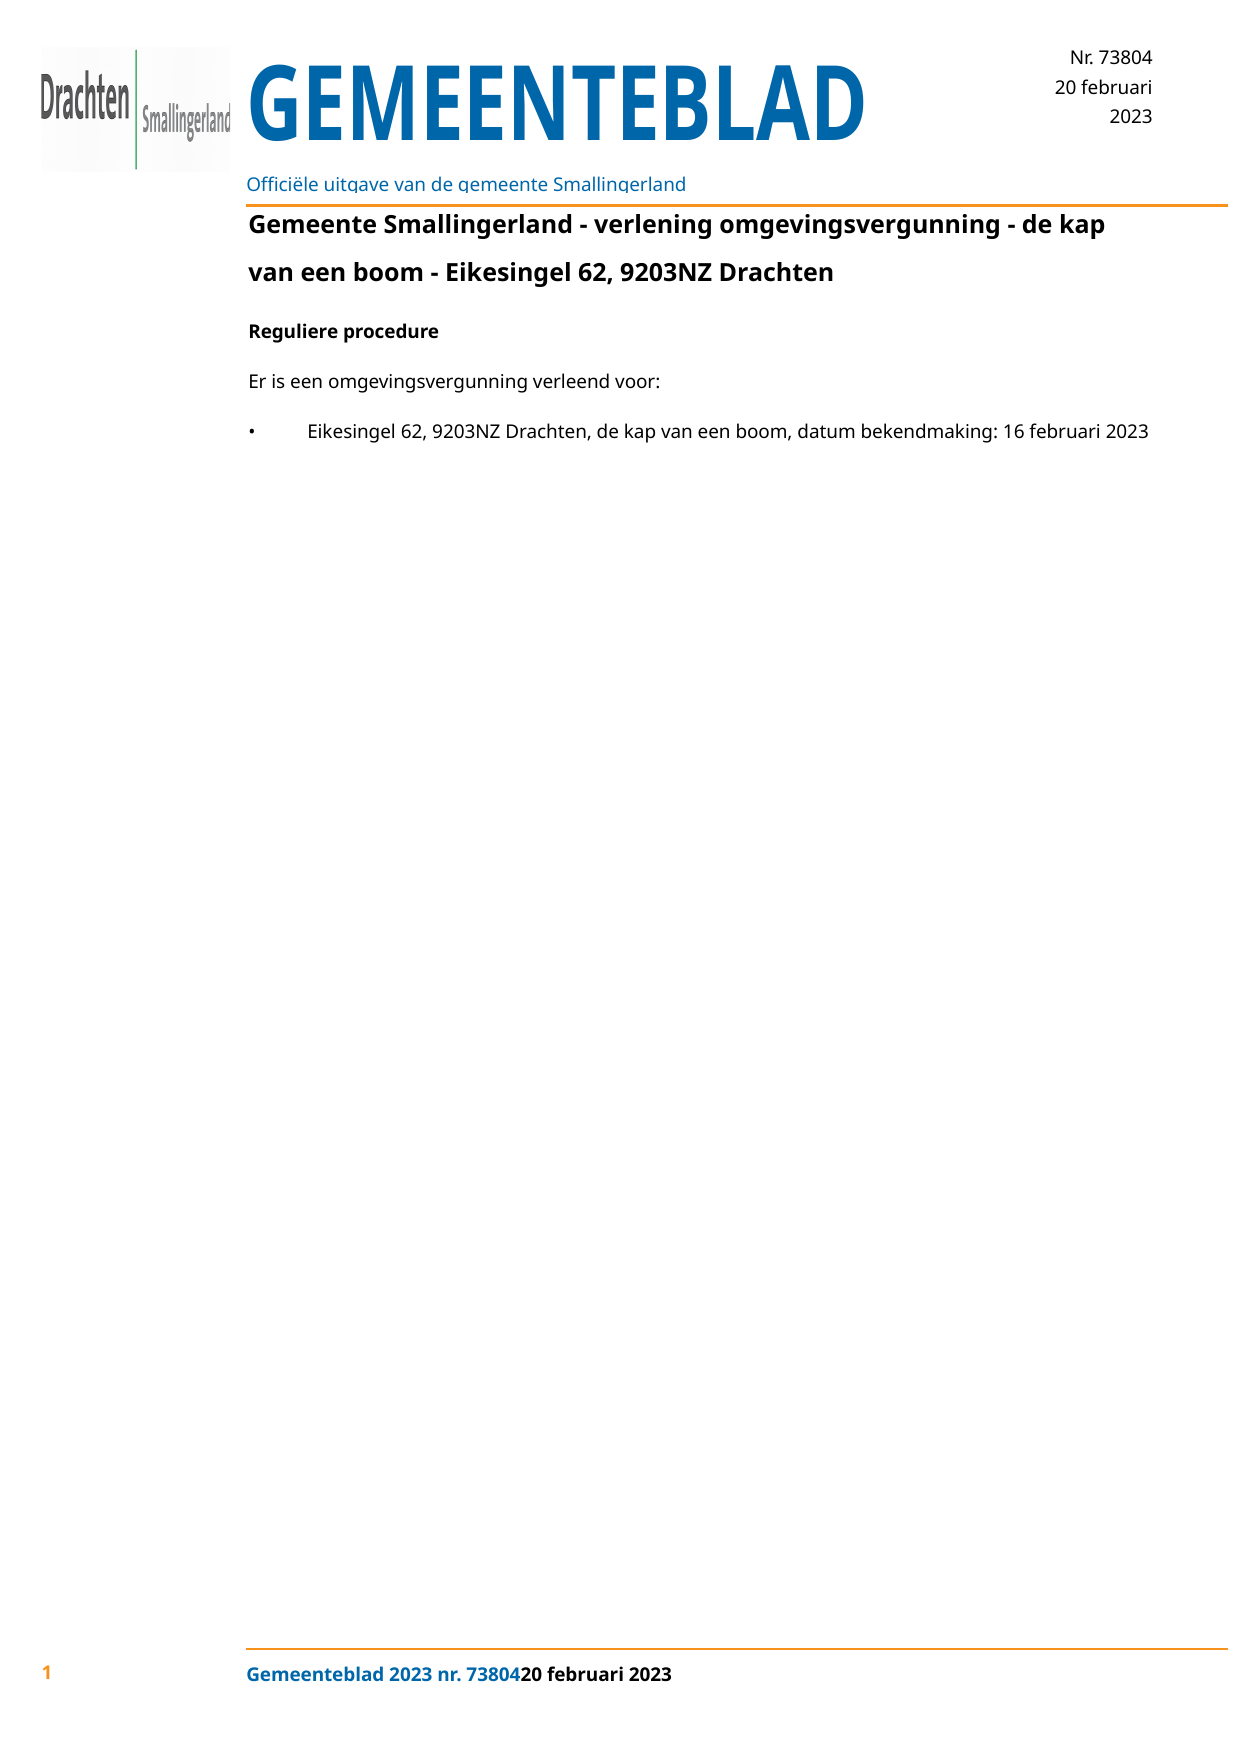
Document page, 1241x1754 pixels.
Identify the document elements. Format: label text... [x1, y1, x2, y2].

text Er is een omgevingsvergunning verleend voor: [248, 368, 1152, 394]
list Eikesingel 62, 9203NZ Drachten, de kap van een boom, datum bekendmaking: 16 februari 2023 [248, 419, 1152, 444]
picture [41, 47, 231, 172]
text Reguliere procedure [248, 318, 1152, 344]
text Gemeente Smallingerland - verlening omgevingsvergunning - de kap van een boom - Eikesingel 62, 9203NZ Drachten [248, 207, 1152, 288]
